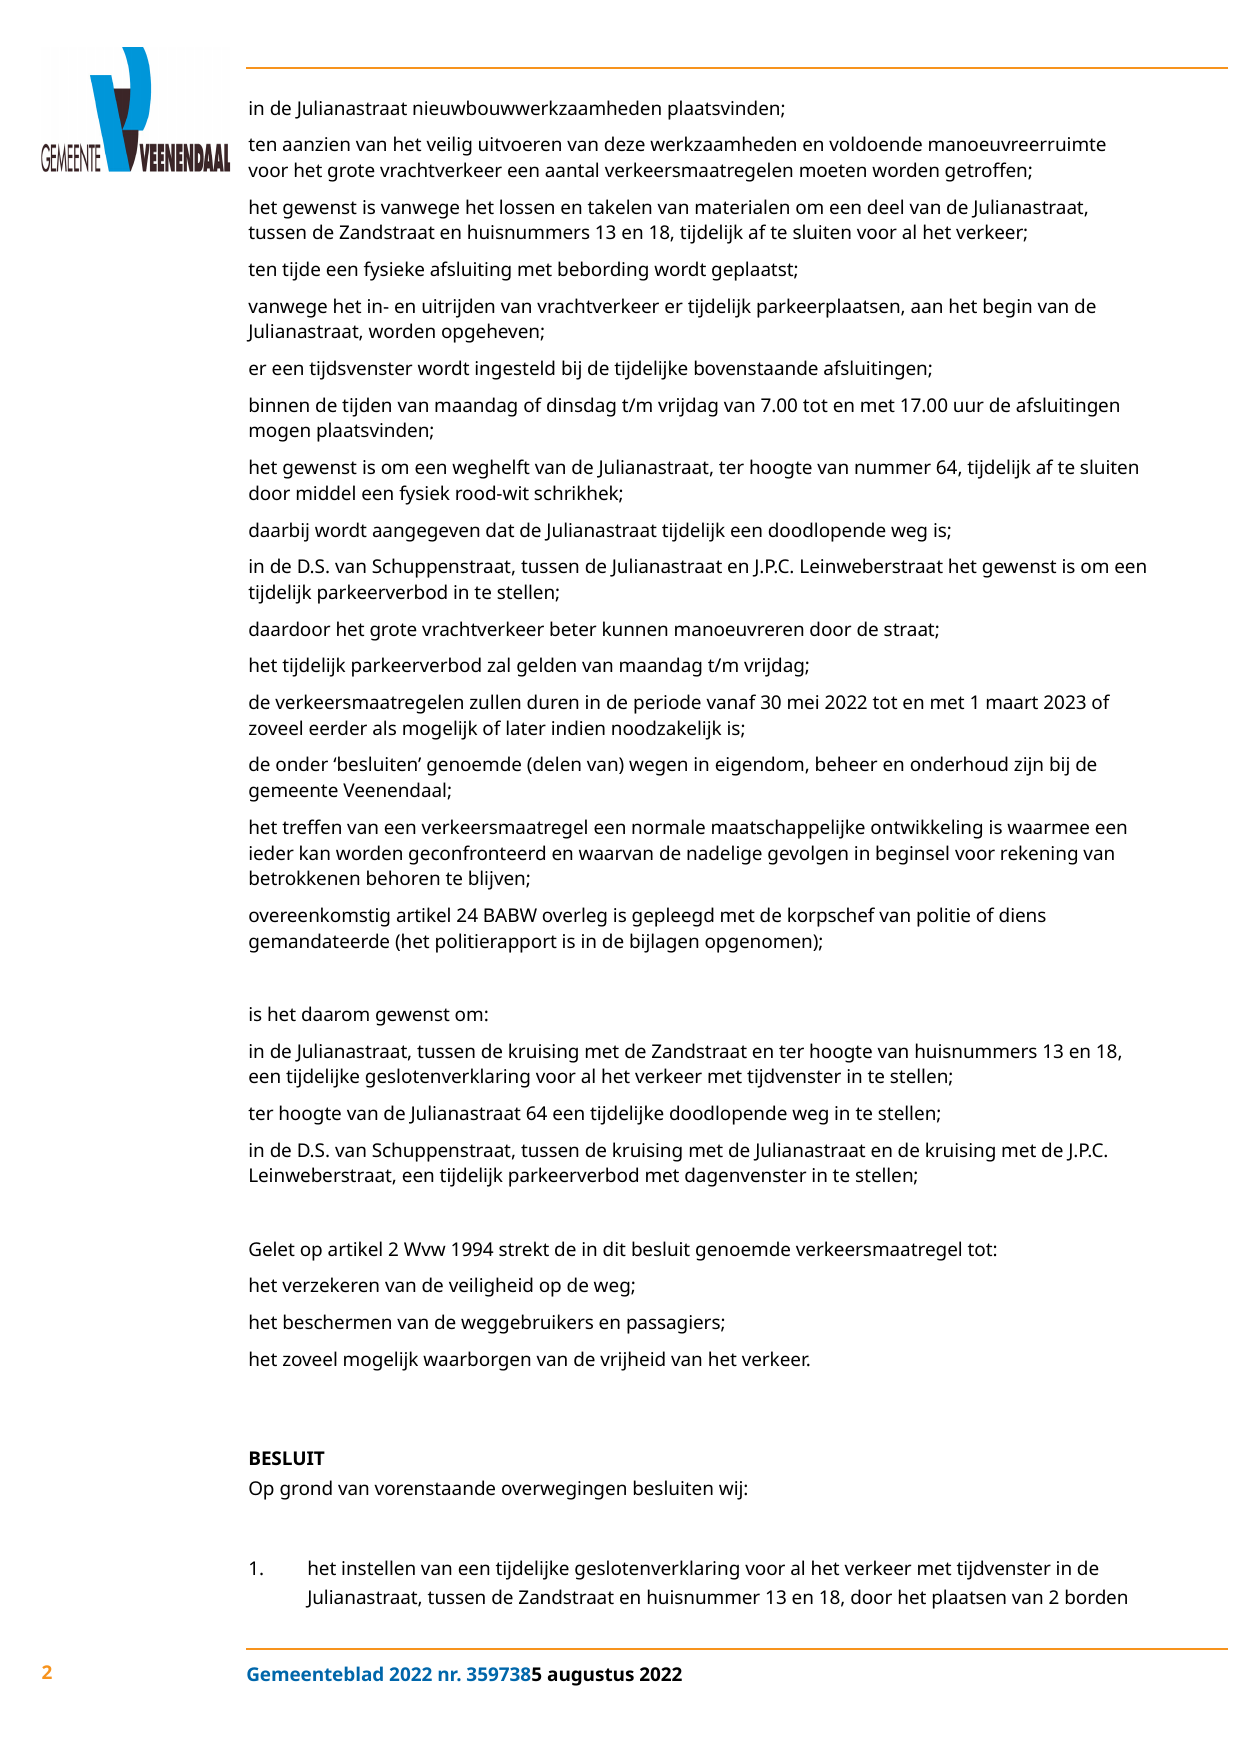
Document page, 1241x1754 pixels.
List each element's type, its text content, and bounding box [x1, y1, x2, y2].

text daarbij wordt aangegeven dat de Julianastraat tijdelijk een doodlopende weg is; [248, 517, 1152, 542]
text ten aanzien van het veilig uitvoeren van deze werkzaamheden en voldoende manoeuvreerruimte voor het grote vrachtverkeer een aantal verkeersmaatregelen moeten worden getroffen; [248, 131, 1152, 183]
text het beschermen van de weggebruikers en passagiers; [248, 1309, 1152, 1335]
text Op grond van vorenstaande overwegingen besluiten wij: [248, 1475, 1152, 1501]
text ten tijde een fysieke afsluiting met bebording wordt geplaatst; [248, 256, 1152, 282]
text het tijdelijk parkeerverbod zal gelden van maandag t/m vrijdag; [248, 652, 1152, 678]
text in de D.S. van Schuppenstraat, tussen de Julianastraat en J.P.C. Leinweberstraat het gewenst is om een tijdelijk parkeerverbod in te stellen; [248, 553, 1152, 605]
list het instellen van een tijdelijke geslotenverklaring voor al het verkeer met tijdvenster in de Julianastraat, tussen de Zandstraat en huisnummer 13 en 18, door het plaatsen van 2 borden [248, 1555, 1152, 1610]
text ter hoogte van de Julianastraat 64 een tijdelijke doodlopende weg in te stellen; [248, 1100, 1152, 1126]
text het zoveel mogelijk waarborgen van de vrijheid van het verkeer. [248, 1346, 1152, 1372]
text in de Julianastraat, tussen de kruising met de Zandstraat en ter hoogte van huisnummers 13 en 18, een tijdelijke geslotenverklaring voor al het verkeer met tijdvenster in te stellen; [248, 1038, 1152, 1089]
text het verzekeren van de veiligheid op de weg; [248, 1273, 1152, 1298]
text het gewenst is vanwege het lossen en takelen van materialen om een deel van de Julianastraat, tussen de Zandstraat en huisnummers 13 en 18, tijdelijk af te sluiten voor al het verkeer; [248, 194, 1152, 245]
text vanwege het in- en uitrijden van vrachtverkeer er tijdelijk parkeerplaatsen, aan het begin van de Julianastraat, worden opgeheven; [248, 293, 1152, 344]
text binnen de tijden van maandag of dinsdag t/m vrijdag van 7.00 tot en met 17.00 uur de afsluitingen mogen plaatsvinden; [248, 392, 1152, 443]
text is het daarom gewenst om: [248, 1001, 1152, 1027]
picture [123, 47, 231, 172]
text overeenkomstig artikel 24 BABW overleg is gepleegd met de korpschef van politie of diens gemandateerde (het politierapport is in de bijlagen opgenomen); [248, 902, 1152, 953]
text in de Julianastraat nieuwbouwwerkzaamheden plaatsvinden; [248, 95, 1152, 121]
text het treffen van een verkeersmaatregel een normale maatschappelijke ontwikkeling is waarmee een ieder kan worden geconfronteerd en waarvan de nadelige gevolgen in beginsel voor rekening van betrokkenen behoren te blijven; [248, 814, 1152, 891]
picture [41, 47, 130, 172]
text in de D.S. van Schuppenstraat, tussen de kruising met de Julianastraat en de kruising met de J.P.C. Leinweberstraat, een tijdelijk parkeerverbod met dagenvenster in te stellen; [248, 1137, 1152, 1188]
text BESLUIT [248, 1445, 1152, 1471]
text er een tijdsvenster wordt ingesteld bij de tijdelijke bovenstaande afsluitingen; [248, 355, 1152, 381]
text de verkeersmaatregelen zullen duren in de periode vanaf 30 mei 2022 tot en met 1 maart 2023 of zoveel eerder als mogelijk of later indien noodzakelijk is; [248, 689, 1152, 741]
text daardoor het grote vrachtverkeer beter kunnen manoeuvreren door de straat; [248, 616, 1152, 642]
text het gewenst is om een weghelft van de Julianastraat, ter hoogte van nummer 64, tijdelijk af te sluiten door middel een fysiek rood-wit schrikhek; [248, 454, 1152, 506]
text de onder ‘besluiten’ genoemde (delen van) wegen in eigendom, beheer en onderhoud zijn bij de gemeente Veenendaal; [248, 752, 1152, 803]
text Gelet op artikel 2 Wvw 1994 strekt de in dit besluit genoemde verkeersmaatregel tot: [248, 1236, 1152, 1262]
